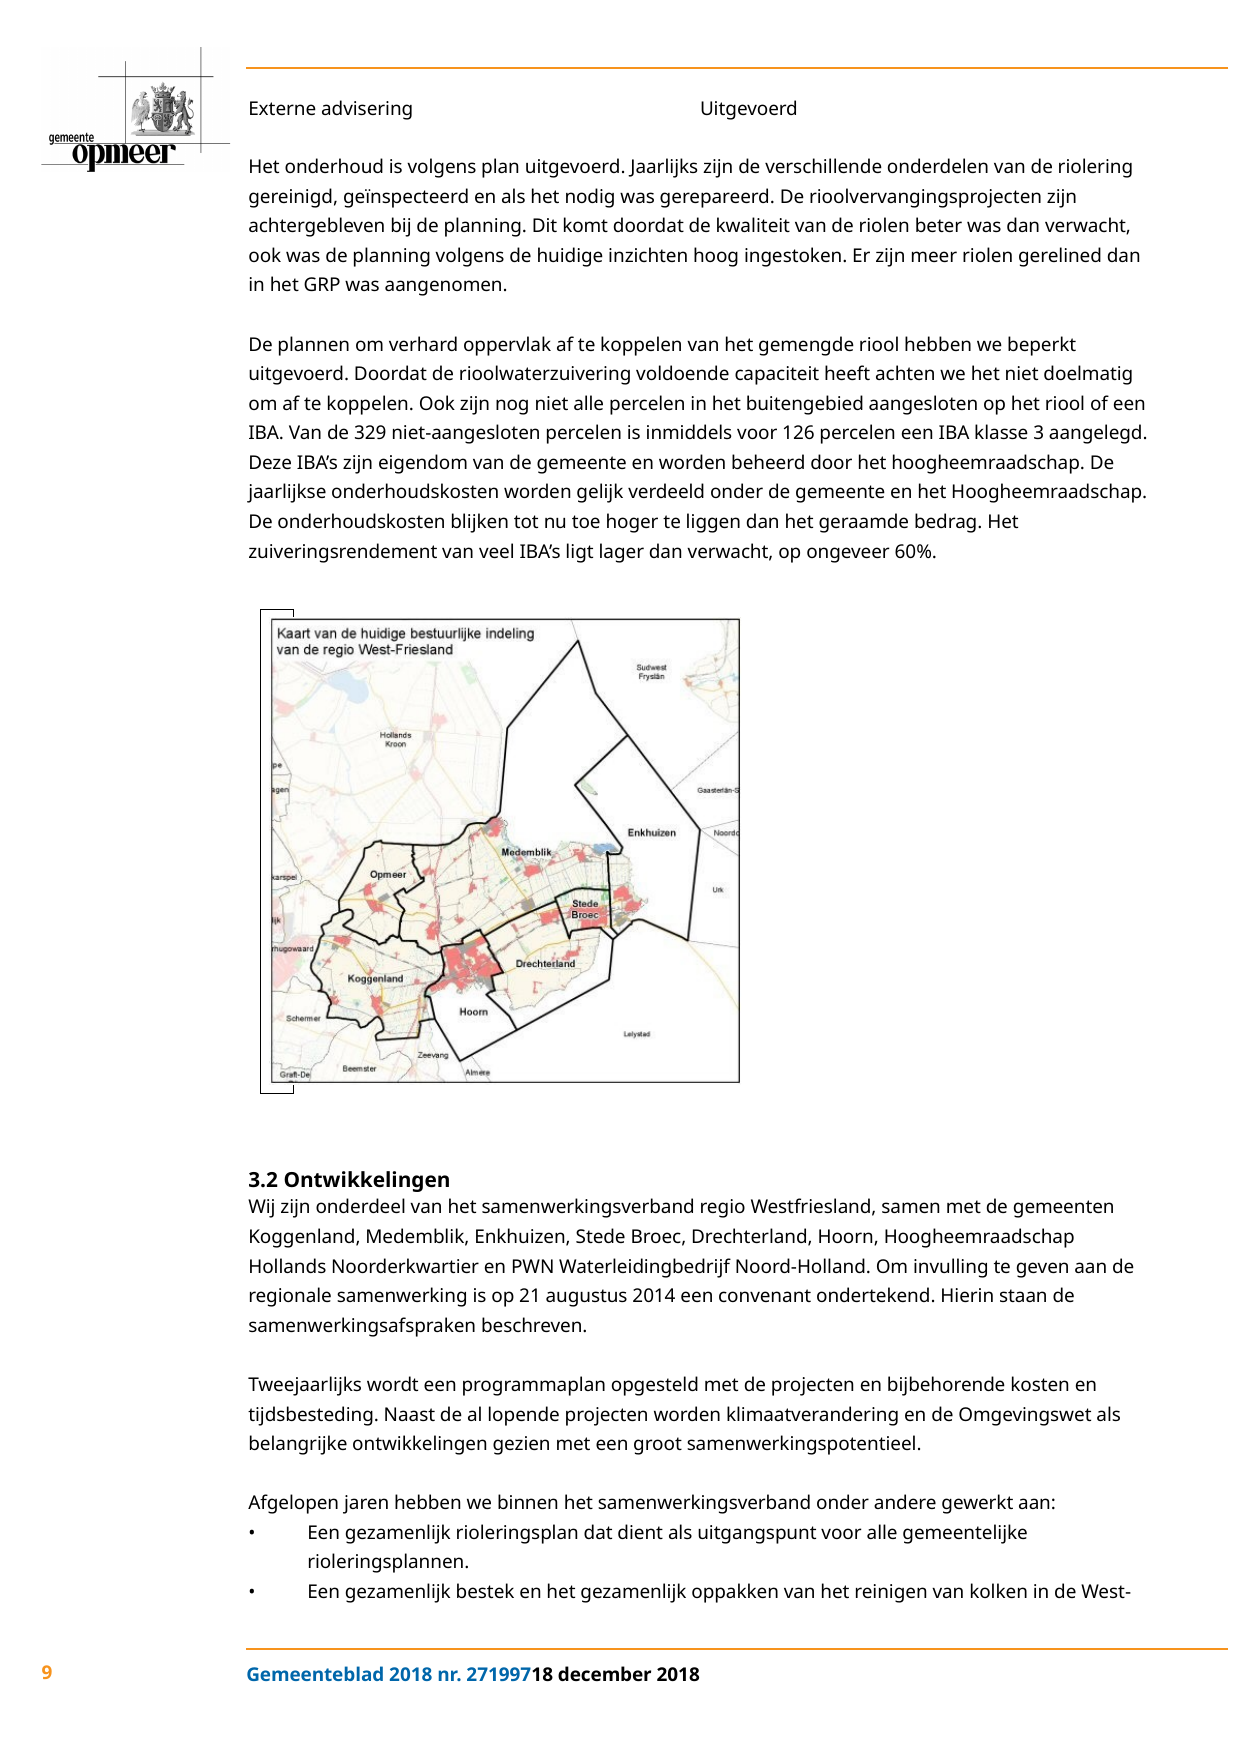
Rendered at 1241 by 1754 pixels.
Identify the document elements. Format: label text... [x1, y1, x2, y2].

text Het onderhoud is volgens plan uitgevoerd. Jaarlijks zijn de verschillende onderdelen van de riolering gereinigd, geïnspecteerd en als het nodig was gerepareerd. De rioolvervangingsprojecten zijn achtergebleven bij de planning. Dit komt doordat de kwaliteit van de riolen beter was dan verwacht, ook was de planning volgens de huidige inzichten hoog ingestoken. Er zijn meer riolen gerelined dan in het GRP was aangenomen. [248, 153, 1152, 297]
text Wij zijn onderdeel van het samenwerkingsverband regio Westfriesland, samen met de gemeenten Koggenland, Medemblik, Enkhuizen, Stede Broec, Drechterland, Hoorn, Hoogheemraadschap Hollands Noorderkwartier en PWN Waterleidingbedrijf Noord-Holland. Om invulling te geven aan de regionale samenwerking is op 21 augustus 2014 een convenant ondertekend. Hierin staan de samenwerkingsafspraken beschreven. [248, 1194, 1152, 1338]
list Een gezamenlijk bestek en het gezamenlijk oppakken van het reinigen van kolken in de West- [248, 1578, 1152, 1604]
picture [41, 47, 231, 172]
list Een gezamenlijk rioleringsplan dat dient als uitgangspunt voor alle gemeentelijke rioleringsplannen. [248, 1519, 1152, 1574]
picture [268, 617, 742, 1085]
text 3.2 Ontwikkelingen [248, 1165, 1152, 1194]
table_cell Externe advisering [248, 95, 700, 121]
table_cell Uitgevoerd [700, 95, 1152, 121]
text Afgelopen jaren hebben we binnen het samenwerkingsverband onder andere gewerkt aan: [248, 1489, 1152, 1515]
text Tweejaarlijks wordt een programmaplan opgesteld met de projecten en bijbehorende kosten en tijdsbesteding. Naast de al lopende projecten worden klimaatverandering en de Omgevingswet als belangrijke ontwikkelingen gezien met een groot samenwerkingspotentieel. [248, 1371, 1152, 1456]
text De plannen om verhard oppervlak af te koppelen van het gemengde riool hebben we beperkt uitgevoerd. Doordat de rioolwaterzuivering voldoende capaciteit heeft achten we het niet doelmatig om af te koppelen. Ook zijn nog niet alle percelen in het buitengebied aangesloten op het riool of een IBA. Van de 329 niet-aangesloten percelen is inmiddels voor 126 percelen een IBA klasse 3 aangelegd. Deze IBA’s zijn eigendom van de gemeente en worden beheerd door het hoogheemraadschap. De jaarlijkse onderhoudskosten worden gelijk verdeeld onder de gemeente en het Hoogheemraadschap. De onderhoudskosten blijken tot nu toe hoger te liggen dan het geraamde bedrag. Het zuiveringsrendement van veel IBA’s ligt lager dan verwacht, op ongeveer 60%. [248, 331, 1152, 564]
